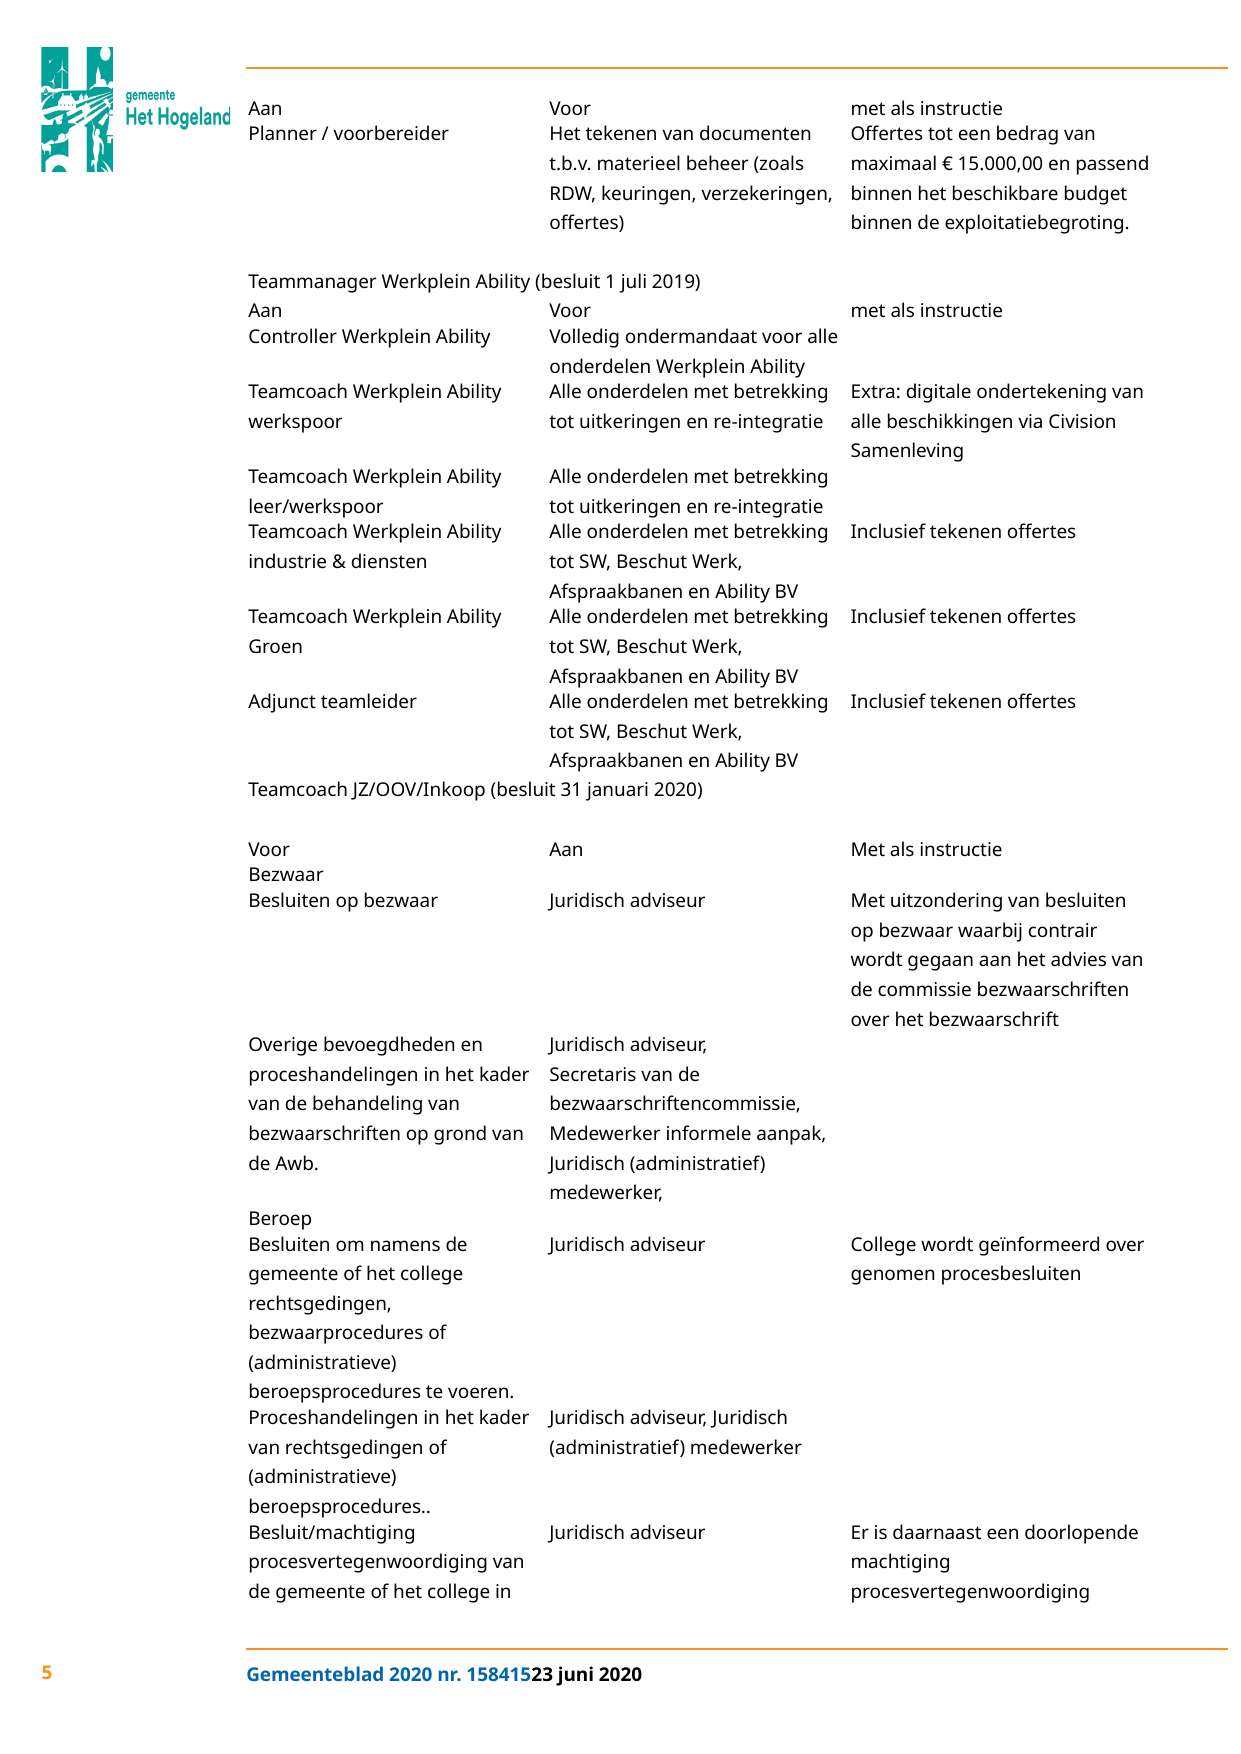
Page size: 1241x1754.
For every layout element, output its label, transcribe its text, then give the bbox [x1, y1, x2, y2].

table_cell Er is daarnaast een doorlopende machtiging procesvertegenwoordiging [850, 1519, 1152, 1604]
table_header Voor [248, 836, 549, 862]
table_cell Besluiten om namens de gemeente of het college rechtsgedingen, bezwaarprocedures of (administratieve) beroepsprocedures te voeren. [248, 1231, 549, 1404]
picture [41, 47, 231, 172]
table_cell Besluiten op bezwaar [248, 888, 549, 1031]
table_cell Alle onderdelen met betrekking tot SW, Beschut Werk, Afspraakbanen en Ability BV [549, 604, 850, 688]
table_cell Besluit/machtiging procesvertegenwoordiging van de gemeente of het college in [248, 1519, 549, 1604]
table_cell Bezwaar [248, 862, 549, 887]
table_header Aan [248, 95, 549, 121]
table_cell Offertes tot een bedrag van maximaal € 15.000,00 en passend binnen het beschikbare budget binnen de exploitatiebegroting. [850, 121, 1152, 235]
text Teammanager Werkplein Ability (besluit 1 juli 2019) [248, 268, 1152, 293]
table_cell Inclusief tekenen offertes [850, 519, 1152, 604]
table_cell Juridisch adviseur [549, 1231, 850, 1404]
table_cell Beroep [248, 1205, 549, 1231]
table_cell [850, 464, 1152, 519]
table_cell Teamcoach Werkplein Ability werkspoor [248, 379, 549, 463]
table_cell [850, 323, 1152, 378]
table_cell Alle onderdelen met betrekking tot SW, Beschut Werk, Afspraakbanen en Ability BV [549, 519, 850, 604]
table_cell Alle onderdelen met betrekking tot uitkeringen en re-integratie [549, 464, 850, 519]
table_cell [850, 1031, 1152, 1205]
table_cell [850, 1405, 1152, 1519]
table_cell Het tekenen van documenten t.b.v. materieel beheer (zoals RDW, keuringen, verzekeringen, offertes) [549, 121, 850, 235]
table_cell Juridisch adviseur [549, 888, 850, 1031]
table_cell Inclusief tekenen offertes [850, 604, 1152, 688]
table_cell Juridisch adviseur, Secretaris van de bezwaarschriftencommissie, Medewerker informele aanpak, Juridisch (administratief) medewerker, [549, 1031, 850, 1205]
table_header Met als instructie [850, 836, 1152, 862]
table_header met als instructie [850, 298, 1152, 323]
table_cell Extra: digitale ondertekening van alle beschikkingen via Civision Samenleving [850, 379, 1152, 463]
table_cell Alle onderdelen met betrekking tot SW, Beschut Werk, Afspraakbanen en Ability BV [549, 689, 850, 773]
table_cell Controller Werkplein Ability [248, 323, 549, 378]
table_cell Proceshandelingen in het kader van rechtsgedingen of (administratieve) beroepsprocedures.. [248, 1405, 549, 1519]
table_cell Inclusief tekenen offertes [850, 689, 1152, 773]
table_cell Juridisch adviseur, Juridisch (administratief) medewerker [549, 1405, 850, 1519]
table_header Voor [549, 298, 850, 323]
table_cell Teamcoach Werkplein Ability industrie & diensten [248, 519, 549, 604]
table_cell College wordt geïnformeerd over genomen procesbesluiten [850, 1231, 1152, 1404]
table_cell Juridisch adviseur [549, 1519, 850, 1604]
table_cell Teamcoach Werkplein Ability Groen [248, 604, 549, 688]
table_cell Overige bevoegdheden en proceshandelingen in het kader van de behandeling van bezwaarschriften op grond van de Awb. [248, 1031, 549, 1205]
text Teamcoach JZ/OOV/Inkoop (besluit 31 januari 2020) [248, 777, 1152, 802]
table_cell Adjunct teamleider [248, 689, 549, 773]
table_cell Teamcoach Werkplein Ability leer/werkspoor [248, 464, 549, 519]
table_header met als instructie [850, 95, 1152, 121]
table_cell Volledig ondermandaat voor alle onderdelen Werkplein Ability [549, 323, 850, 378]
table_cell Planner / voorbereider [248, 121, 549, 235]
table_cell Met uitzondering van besluiten op bezwaar waarbij contrair wordt gegaan aan het advies van de commissie bezwaarschriften over het bezwaarschrift [850, 888, 1152, 1031]
table_cell Alle onderdelen met betrekking tot uitkeringen en re-integratie [549, 379, 850, 463]
table_header Aan [549, 836, 850, 862]
table_header Aan [248, 298, 549, 323]
table_header Voor [549, 95, 850, 121]
